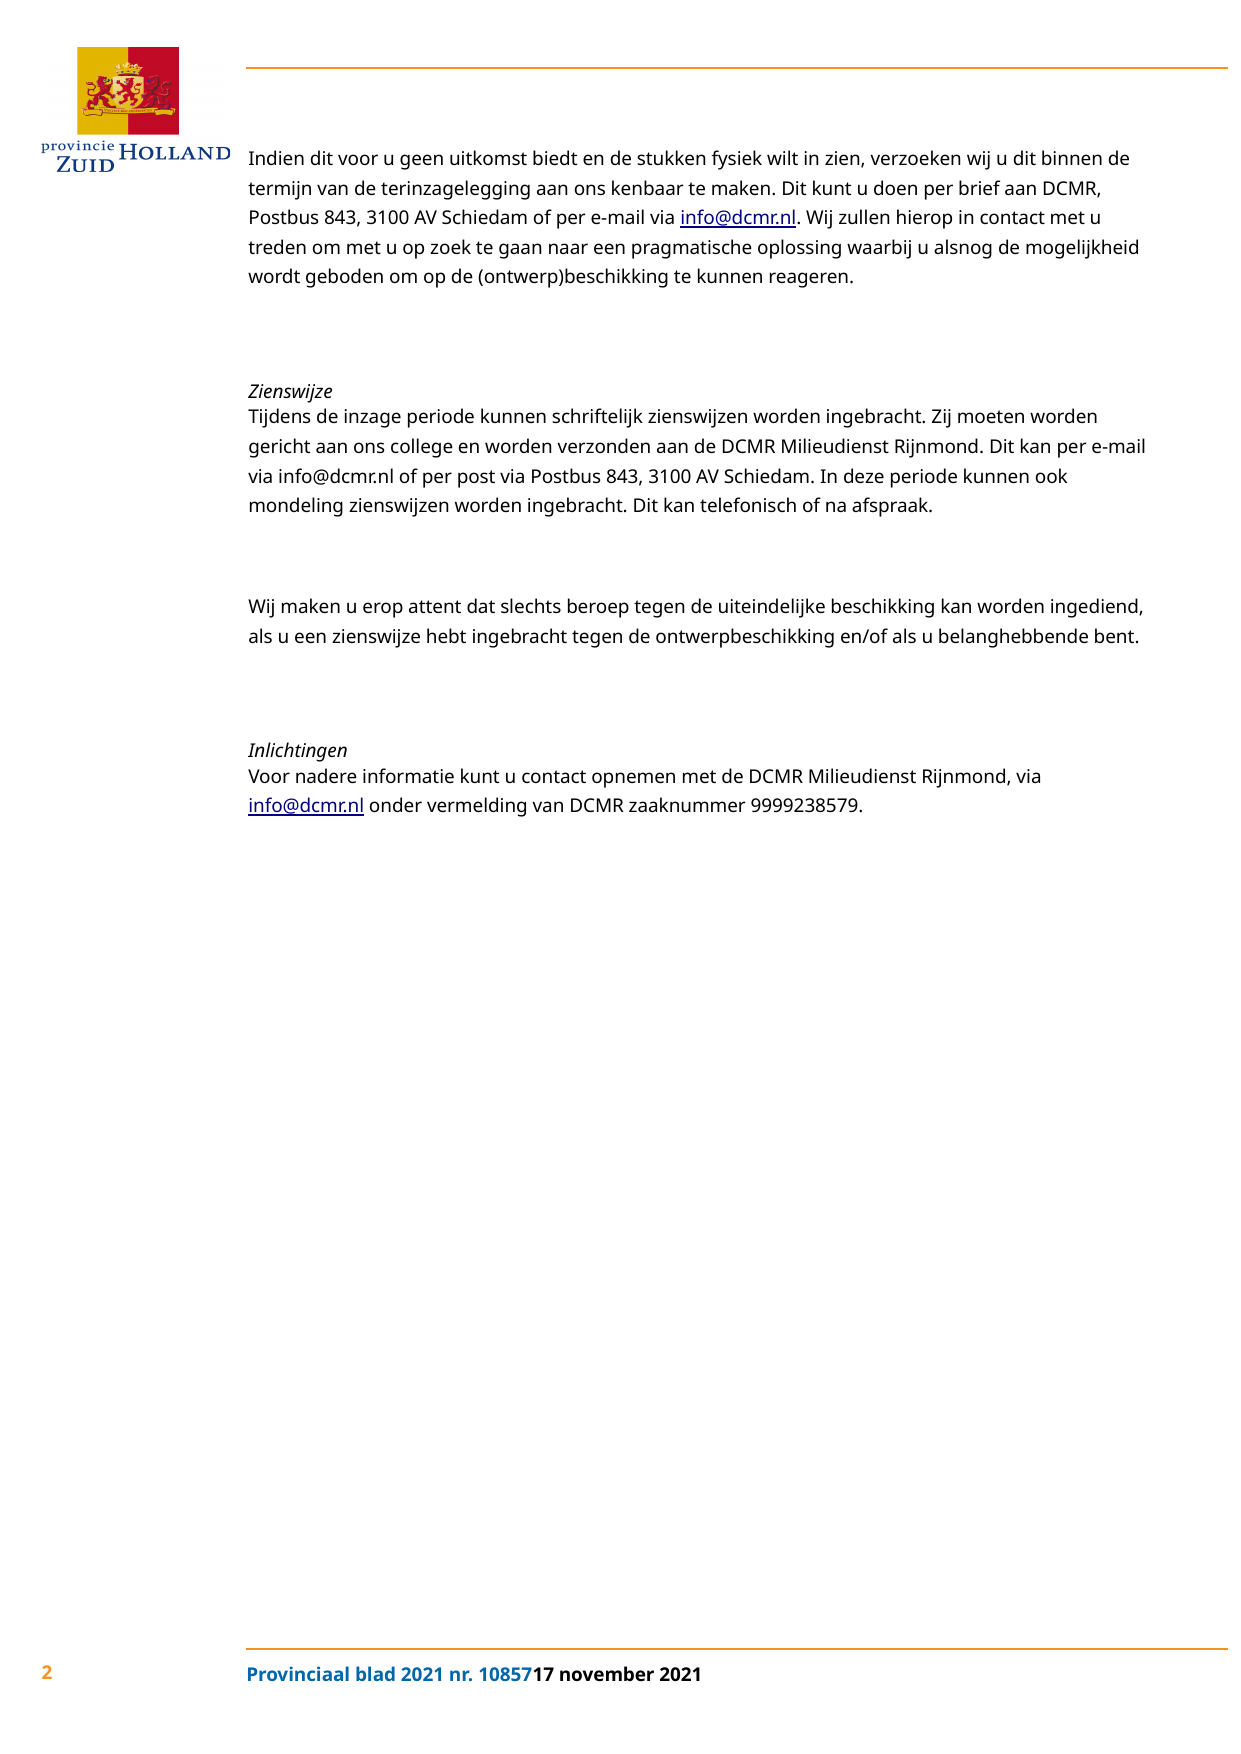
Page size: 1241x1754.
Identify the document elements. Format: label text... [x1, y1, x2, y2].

text Zienswijze [248, 378, 1152, 404]
text Inlichtingen [248, 737, 1152, 763]
text Wij maken u erop attent dat slechts beroep tegen de uiteindelijke beschikking kan worden ingediend, als u een zienswijze hebt ingebracht tegen de ontwerpbeschikking en/of als u belanghebbende bent. [248, 593, 1152, 648]
text Indien dit voor u geen uitkomst biedt en de stukken fysiek wilt in zien, verzoeken wij u dit binnen de termijn van de terinzagelegging aan ons kenbaar te maken. Dit kunt u doen per brief aan DCMR, Postbus 843, 3100 AV Schiedam of per e-mail via info@dcmr.nl. Wij zullen hierop in contact met u treden om met u op zoek te gaan naar een pragmatische oplossing waarbij u alsnog de mogelijkheid wordt geboden om op de (ontwerp)beschikking te kunnen reageren. [248, 145, 1152, 289]
text Voor nadere informatie kunt u contact opnemen met de DCMR Milieudienst Rijnmond, via info@dcmr.nl onder vermelding van DCMR zaaknummer 9999238579. [248, 763, 1152, 818]
picture [41, 47, 231, 172]
text Tijdens de inzage periode kunnen schriftelijk zienswijzen worden ingebracht. Zij moeten worden gericht aan ons college en worden verzonden aan de DCMR Milieudienst Rijnmond. Dit kan per e-mail via info@dcmr.nl of per post via Postbus 843, 3100 AV Schiedam. In deze periode kunnen ook mondeling zienswijzen worden ingebracht. Dit kan telefonisch of na afspraak. [248, 404, 1152, 518]
